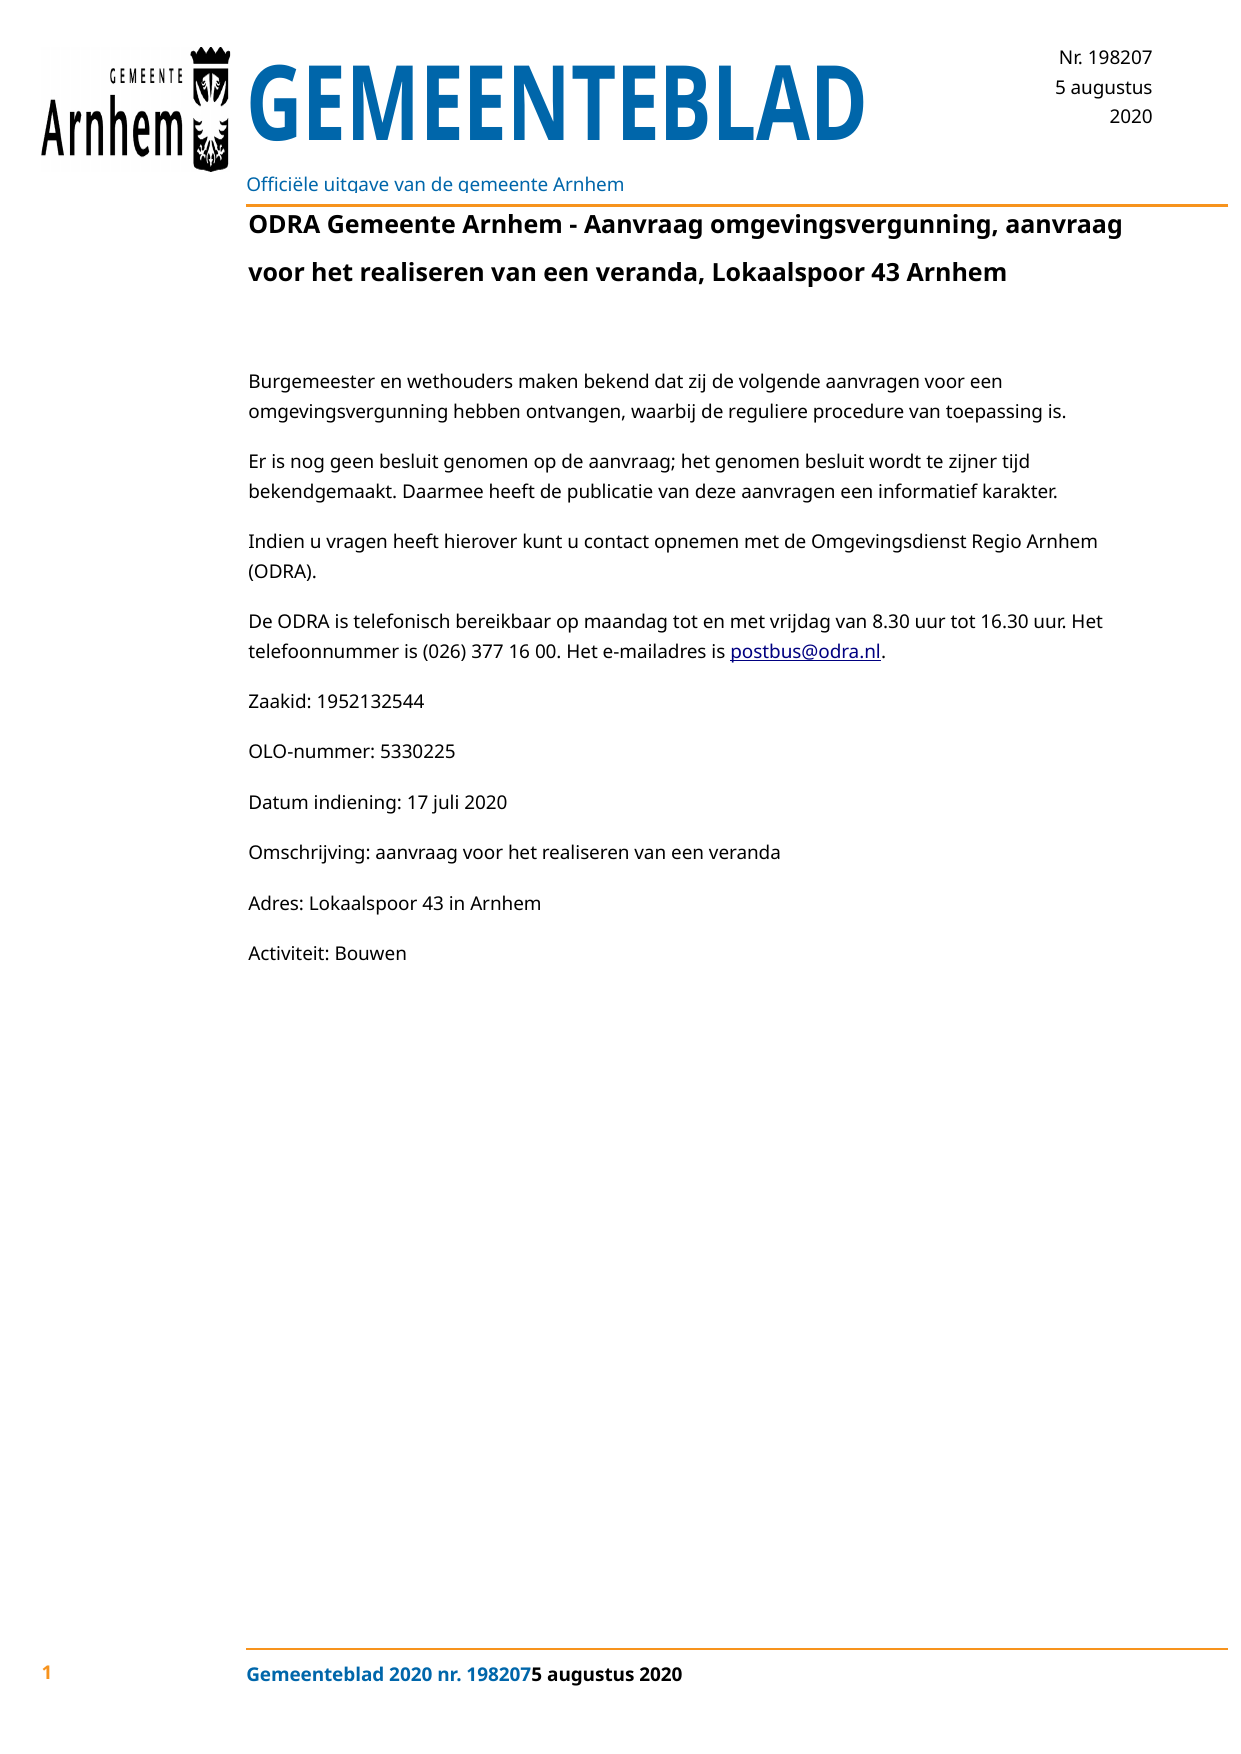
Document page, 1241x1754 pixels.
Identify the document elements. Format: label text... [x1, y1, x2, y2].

text Omschrijving: aanvraag voor het realiseren van een veranda [248, 839, 1152, 865]
text De ODRA is telefonisch bereikbaar op maandag tot en met vrijdag van 8.30 uur tot 16.30 uur. Het telefoonnummer is (026) 377 16 00. Het e-mailadres is postbus@odra.nl. [248, 608, 1152, 664]
text Er is nog geen besluit genomen op de aanvraag; het genomen besluit wordt te zijner tijd bekendgemaakt. Daarmee heeft de publicatie van deze aanvragen een informatief karakter. [248, 448, 1152, 504]
text ODRA Gemeente Arnhem - Aanvraag omgevingsvergunning, aanvraag voor het realiseren van een veranda, Lokaalspoor 43 Arnhem [248, 207, 1152, 288]
text Adres: Lokaalspoor 43 in Arnhem [248, 890, 1152, 916]
text Activiteit: Bouwen [248, 940, 1152, 966]
text Zaakid: 1952132544 [248, 688, 1152, 714]
picture [41, 47, 231, 172]
text Indien u vragen heeft hierover kunt u contact opnemen met de Omgevingsdienst Regio Arnhem (ODRA). [248, 528, 1152, 584]
text OLO-nummer: 5330225 [248, 739, 1152, 764]
text Burgemeester en wethouders maken bekend dat zij de volgende aanvragen voor een omgevingsvergunning hebben ontvangen, waarbij de reguliere procedure van toepassing is. [248, 368, 1152, 424]
text Datum indiening: 17 juli 2020 [248, 789, 1152, 815]
